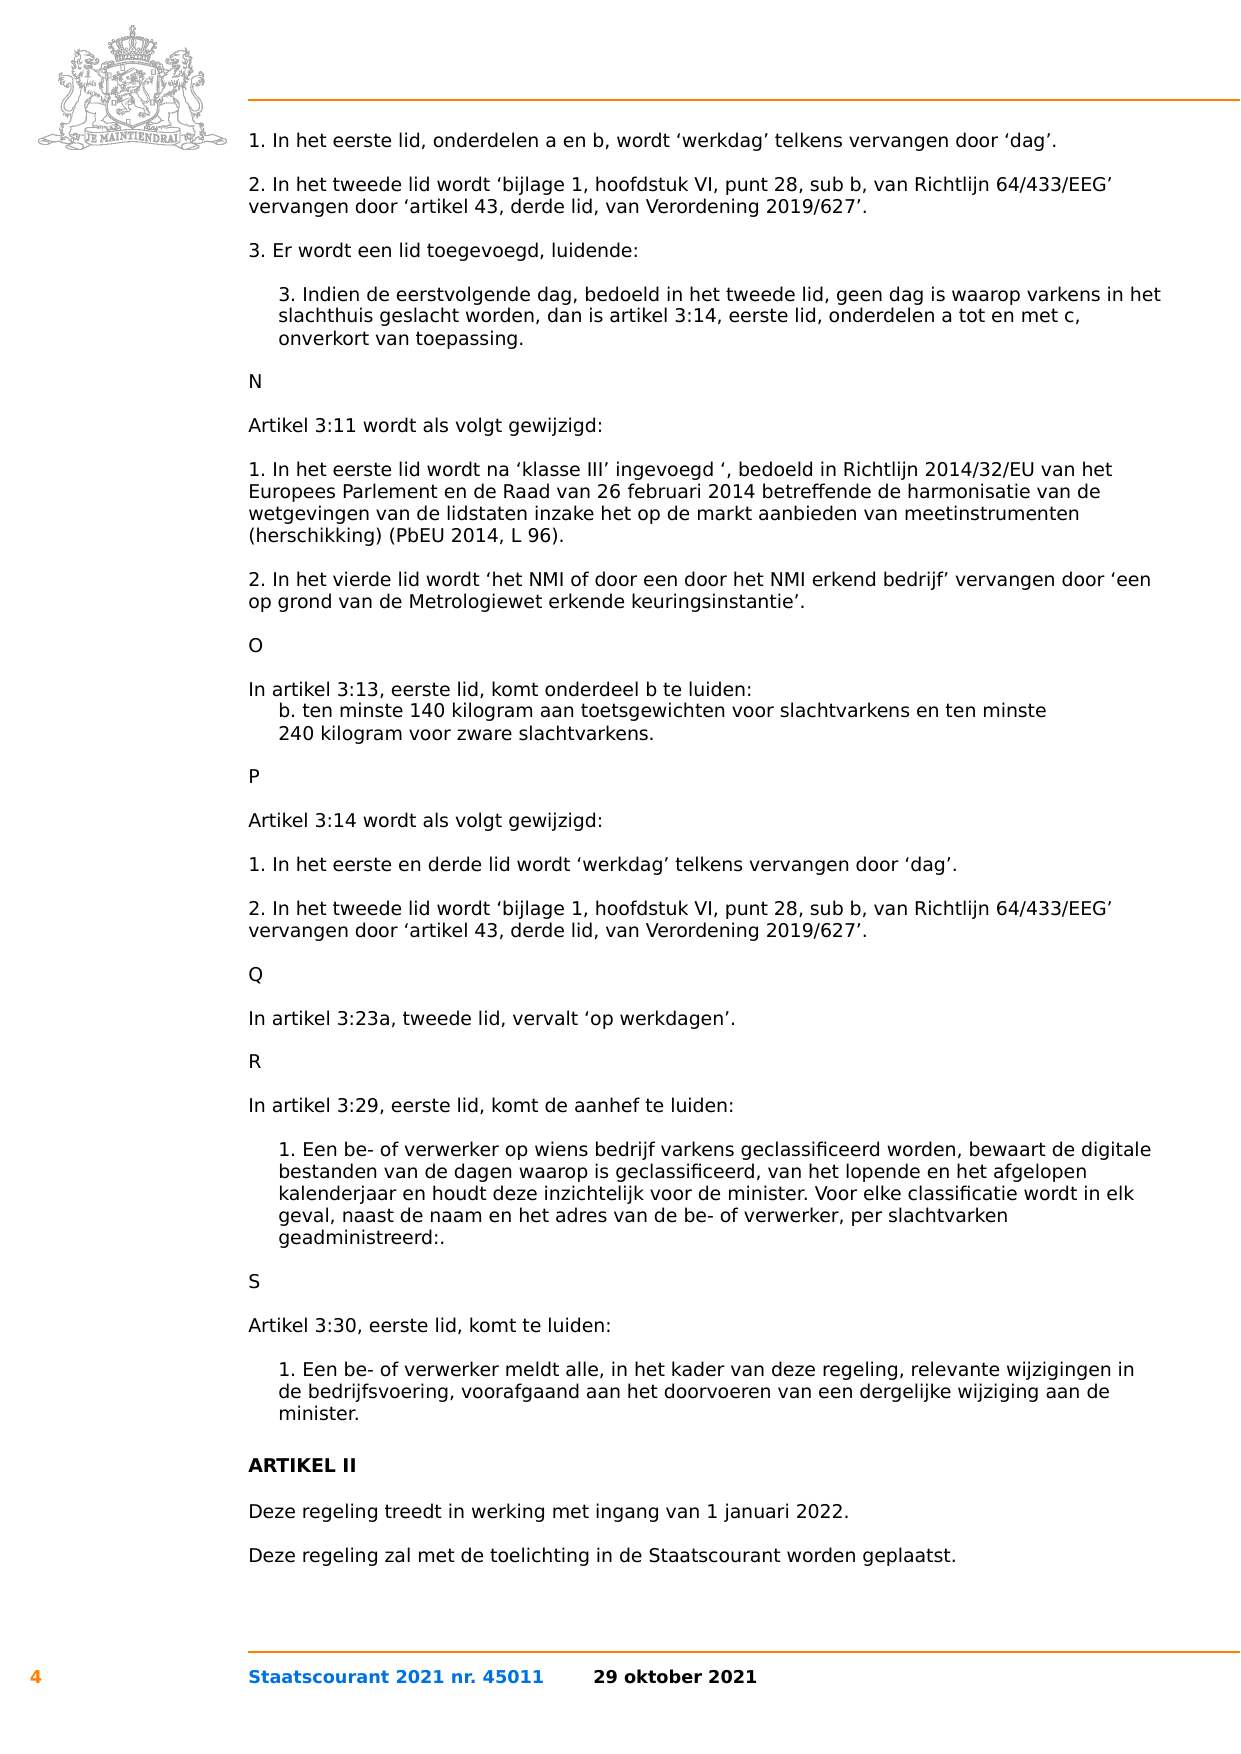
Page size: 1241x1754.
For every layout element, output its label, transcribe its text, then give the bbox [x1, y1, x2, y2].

text Deze regeling treedt in werking met ingang van 1 januari 2022. [248, 1501, 1163, 1523]
text In artikel 3:23a, tweede lid, vervalt ‘op werkdagen’. [248, 1007, 1163, 1029]
text O [248, 634, 1163, 657]
text N [248, 371, 1163, 393]
text R [248, 1051, 1163, 1073]
text 2. In het vierde lid wordt ‘het NMI of door een door het NMI erkend bedrijf’ vervangen door ‘een op grond van de Metrologiewet erkende keuringsinstantie’. [248, 569, 1163, 613]
text 1. Een be- of verwerker meldt alle, in het kader van deze regeling, relevante wijzigingen in de bedrijfsvoering, voorafgaand aan het doorvoeren van een dergelijke wijziging aan de minister. [278, 1358, 1163, 1424]
text In artikel 3:29, eerste lid, komt de aanhef te luiden: [248, 1095, 1163, 1117]
text Deze regeling zal met de toelichting in de Staatscourant worden geplaatst. [248, 1545, 1163, 1567]
text 1. In het eerste lid wordt na ‘klasse III’ ingevoegd ‘, bedoeld in Richtlijn 2014/32/EU van het Europees Parlement en de Raad van 26 februari 2014 betreffende de harmonisatie van de wetgevingen van de lidstaten inzake het op de markt aanbieden van meetinstrumenten (herschikking) (PbEU 2014, L 96). [248, 459, 1163, 547]
text 3. Indien de eerstvolgende dag, bedoeld in het tweede lid, geen dag is waarop varkens in het slachthuis geslacht worden, dan is artikel 3:14, eerste lid, onderdelen a tot en met c, onverkort van toepassing. [278, 283, 1163, 349]
picture [38, 25, 227, 150]
text S [248, 1271, 1163, 1293]
text In artikel 3:13, eerste lid, komt onderdeel b te luiden: [248, 678, 1163, 700]
text Artikel 3:30, eerste lid, komt te luiden: [248, 1315, 1163, 1337]
text Q [248, 964, 1163, 986]
text 2. In het tweede lid wordt ‘bijlage 1, hoofdstuk VI, punt 28, sub b, van Richtlijn 64/433/EEG’ vervangen door ‘artikel 43, derde lid, van Verordening 2019/627’. [248, 174, 1163, 218]
text 1. Een be- of verwerker op wiens bedrijf varkens geclassificeerd worden, bewaart de digitale bestanden van de dagen waarop is geclassificeerd, van het lopende en het afgelopen kalenderjaar en houdt deze inzichtelijk voor de minister. Voor elke classificatie wordt in elk geval, naast de naam en het adres van de be- of verwerker, per slachtvarken geadministreerd:. [278, 1139, 1163, 1249]
text Artikel 3:14 wordt als volgt gewijzigd: [248, 810, 1163, 832]
text Artikel 3:11 wordt als volgt gewijzigd: [248, 415, 1163, 437]
text 3. Er wordt een lid toegevoegd, luidende: [248, 239, 1163, 262]
text P [248, 766, 1163, 788]
text 1. In het eerste lid, onderdelen a en b, wordt ‘werkdag’ telkens vervangen door ‘dag’. [248, 130, 1163, 152]
text 1. In het eerste en derde lid wordt ‘werkdag’ telkens vervangen door ‘dag’. [248, 854, 1163, 876]
subtitle ARTIKEL II [248, 1454, 1163, 1476]
text 2. In het tweede lid wordt ‘bijlage 1, hoofdstuk VI, punt 28, sub b, van Richtlijn 64/433/EEG’ vervangen door ‘artikel 43, derde lid, van Verordening 2019/627’. [248, 898, 1163, 942]
text b. ten minste 140 kilogram aan toetsgewichten voor slachtvarkens en ten minste 240 kilogram voor zware slachtvarkens. [278, 700, 1163, 744]
